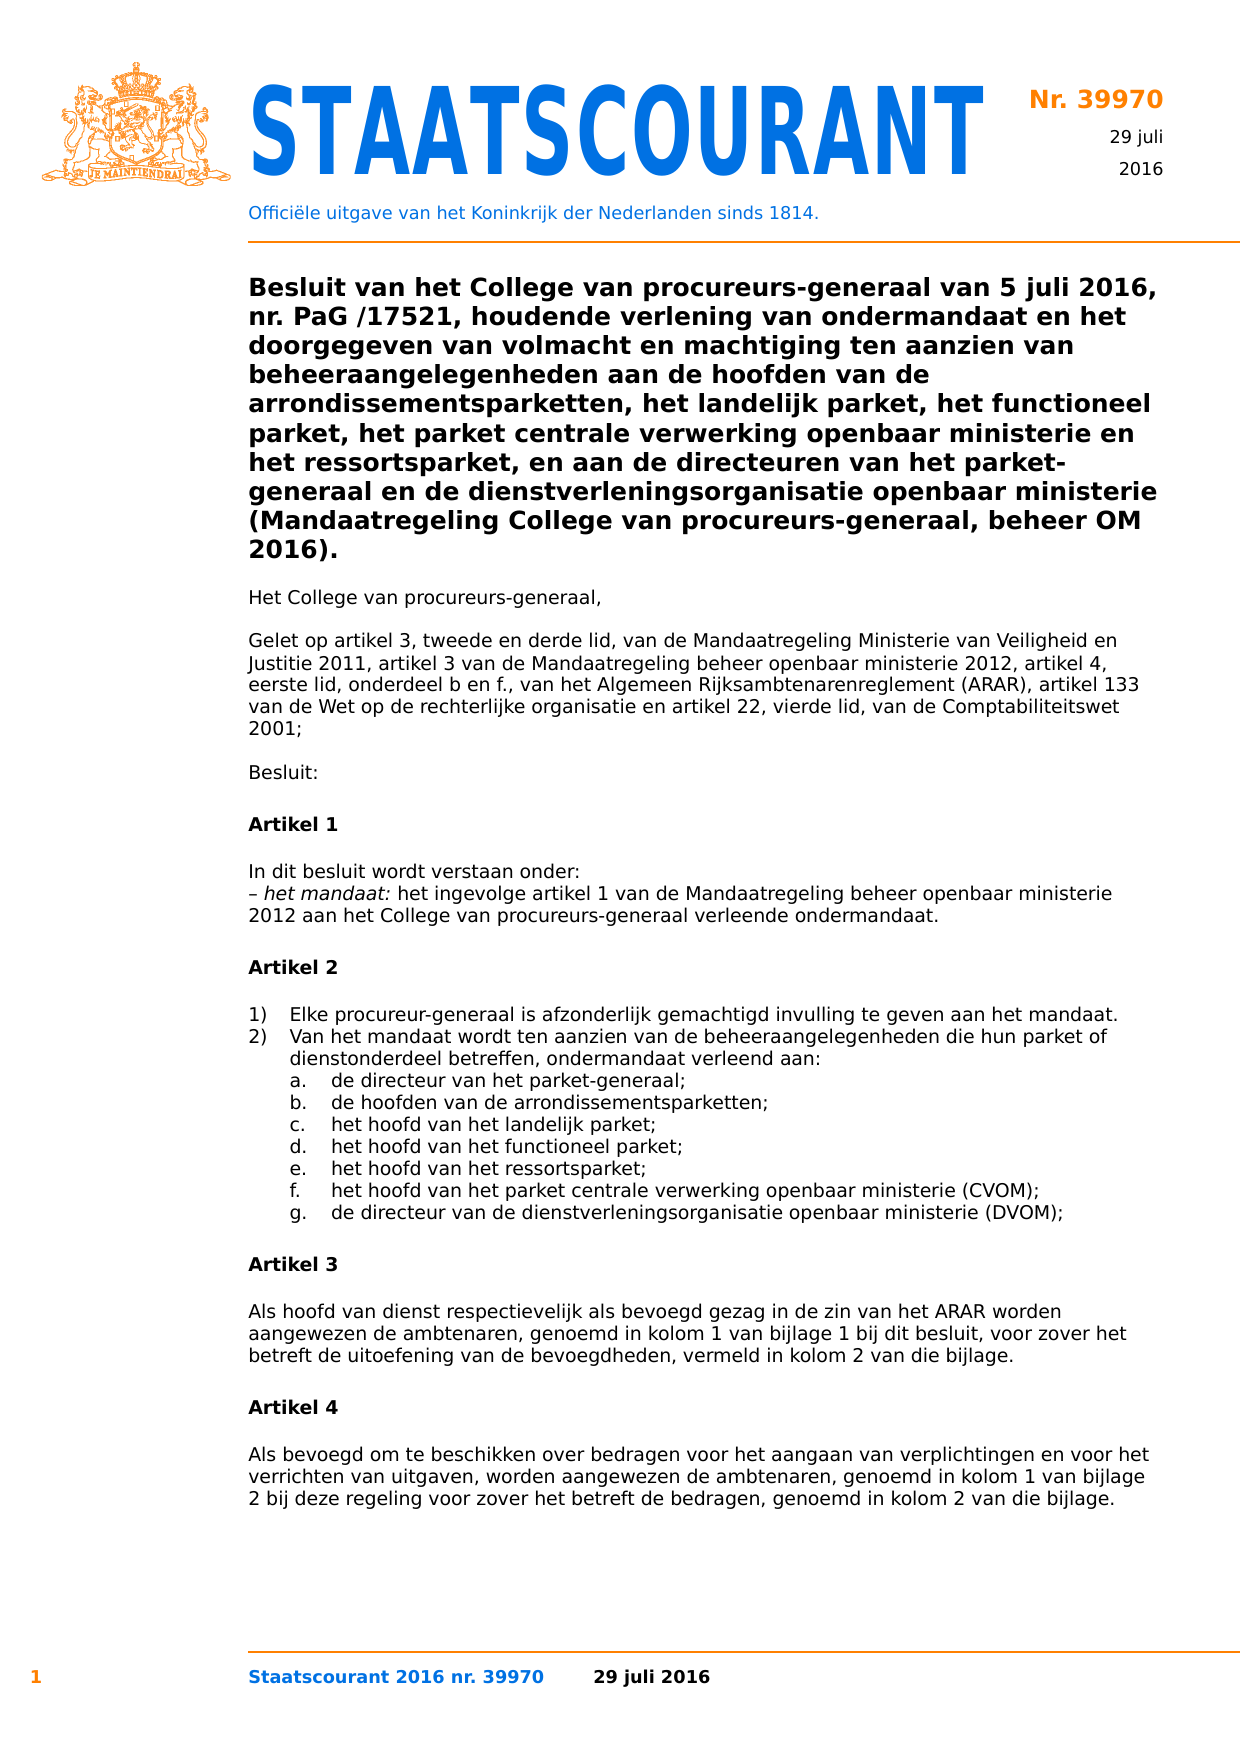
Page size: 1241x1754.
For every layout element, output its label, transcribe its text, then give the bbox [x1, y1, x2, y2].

table_header STAATSCOURANT [248, 62, 998, 203]
text – het mandaat: het ingevolge artikel 1 van de Mandaatregeling beheer openbaar ministerie 2012 aan het College van procureurs-generaal verleende ondermandaat. [248, 883, 1163, 927]
text a. de directeur van het parket-generaal; [289, 1070, 1163, 1092]
subtitle Artikel 2 [248, 957, 1163, 979]
text Als hoofd van dienst respectievelijk als bevoegd gezag in de zin van het ARAR worden aangewezen de ambtenaren, genoemd in kolom 1 van bijlage 1 bij dit besluit, voor zover het betreft de uitoefening van de bevoegdheden, vermeld in kolom 2 van die bijlage. [248, 1301, 1163, 1367]
table_cell 29 juli [998, 121, 1240, 153]
table_header [25, 62, 248, 241]
table_cell Officiële uitgave van het Koninkrijk der Nederlanden sinds 1814. [248, 203, 1240, 241]
text b. de hoofden van de arrondissementsparketten; [289, 1092, 1163, 1114]
text g. de directeur van de dienstverleningsorganisatie openbaar ministerie (DVOM); [289, 1202, 1163, 1224]
text f. het hoofd van het parket centrale verwerking openbaar ministerie (CVOM); [289, 1180, 1163, 1202]
text c. het hoofd van het landelijk parket; [289, 1114, 1163, 1136]
text Het College van procureurs-generaal, [248, 587, 1163, 608]
text e. het hoofd van het ressortsparket; [289, 1158, 1163, 1180]
table_cell 2016 [998, 153, 1240, 203]
text Besluit: [248, 762, 1163, 784]
text Als bevoegd om te beschikken over bedragen voor het aangaan van verplichtingen en voor het verrichten van uitgaven, worden aangewezen de ambtenaren, genoemd in kolom 1 van bijlage 2 bij deze regeling voor zover het betreft de bedragen, genoemd in kolom 2 van die bijlage. [248, 1444, 1163, 1510]
text 2) Van het mandaat wordt ten aanzien van de beheeraangelegenheden die hun parket of dienstonderdeel betreffen, ondermandaat verleend aan: [248, 1026, 1163, 1070]
text Gelet op artikel 3, tweede en derde lid, van de Mandaatregeling Ministerie van Veiligheid en Justitie 2011, artikel 3 van de Mandaatregeling beheer openbaar ministerie 2012, artikel 4, eerste lid, onderdeel b en f., van het Algemeen Rijksambtenarenreglement (ARAR), artikel 133 van de Wet op de rechterlijke organisatie en artikel 22, vierde lid, van de Comptabiliteitswet 2001; [248, 630, 1163, 740]
table_header Nr. 39970 [998, 62, 1240, 121]
text In dit besluit wordt verstaan onder: [248, 861, 1163, 883]
picture [41, 62, 231, 186]
subtitle Artikel 1 [248, 814, 1163, 836]
text 1) Elke procureur-generaal is afzonderlijk gemachtigd invulling te geven aan het mandaat. [248, 1004, 1163, 1026]
subtitle Artikel 4 [248, 1397, 1163, 1419]
subtitle Besluit van het College van procureurs-generaal van 5 juli 2016, nr. PaG /17521, houdende verlening van ondermandaat en het doorgegeven van volmacht en machtiging ten aanzien van beheeraangelegenheden aan de hoofden van de arrondissementsparketten, het landelijk parket, het functioneel parket, het parket centrale verwerking openbaar ministerie en het ressortsparket, en aan de directeuren van het parket-generaal en de dienstverleningsorganisatie openbaar ministerie (Mandaatregeling College van procureurs-generaal, beheer OM 2016). [248, 273, 1163, 565]
subtitle Artikel 3 [248, 1254, 1163, 1276]
text d. het hoofd van het functioneel parket; [289, 1136, 1163, 1158]
